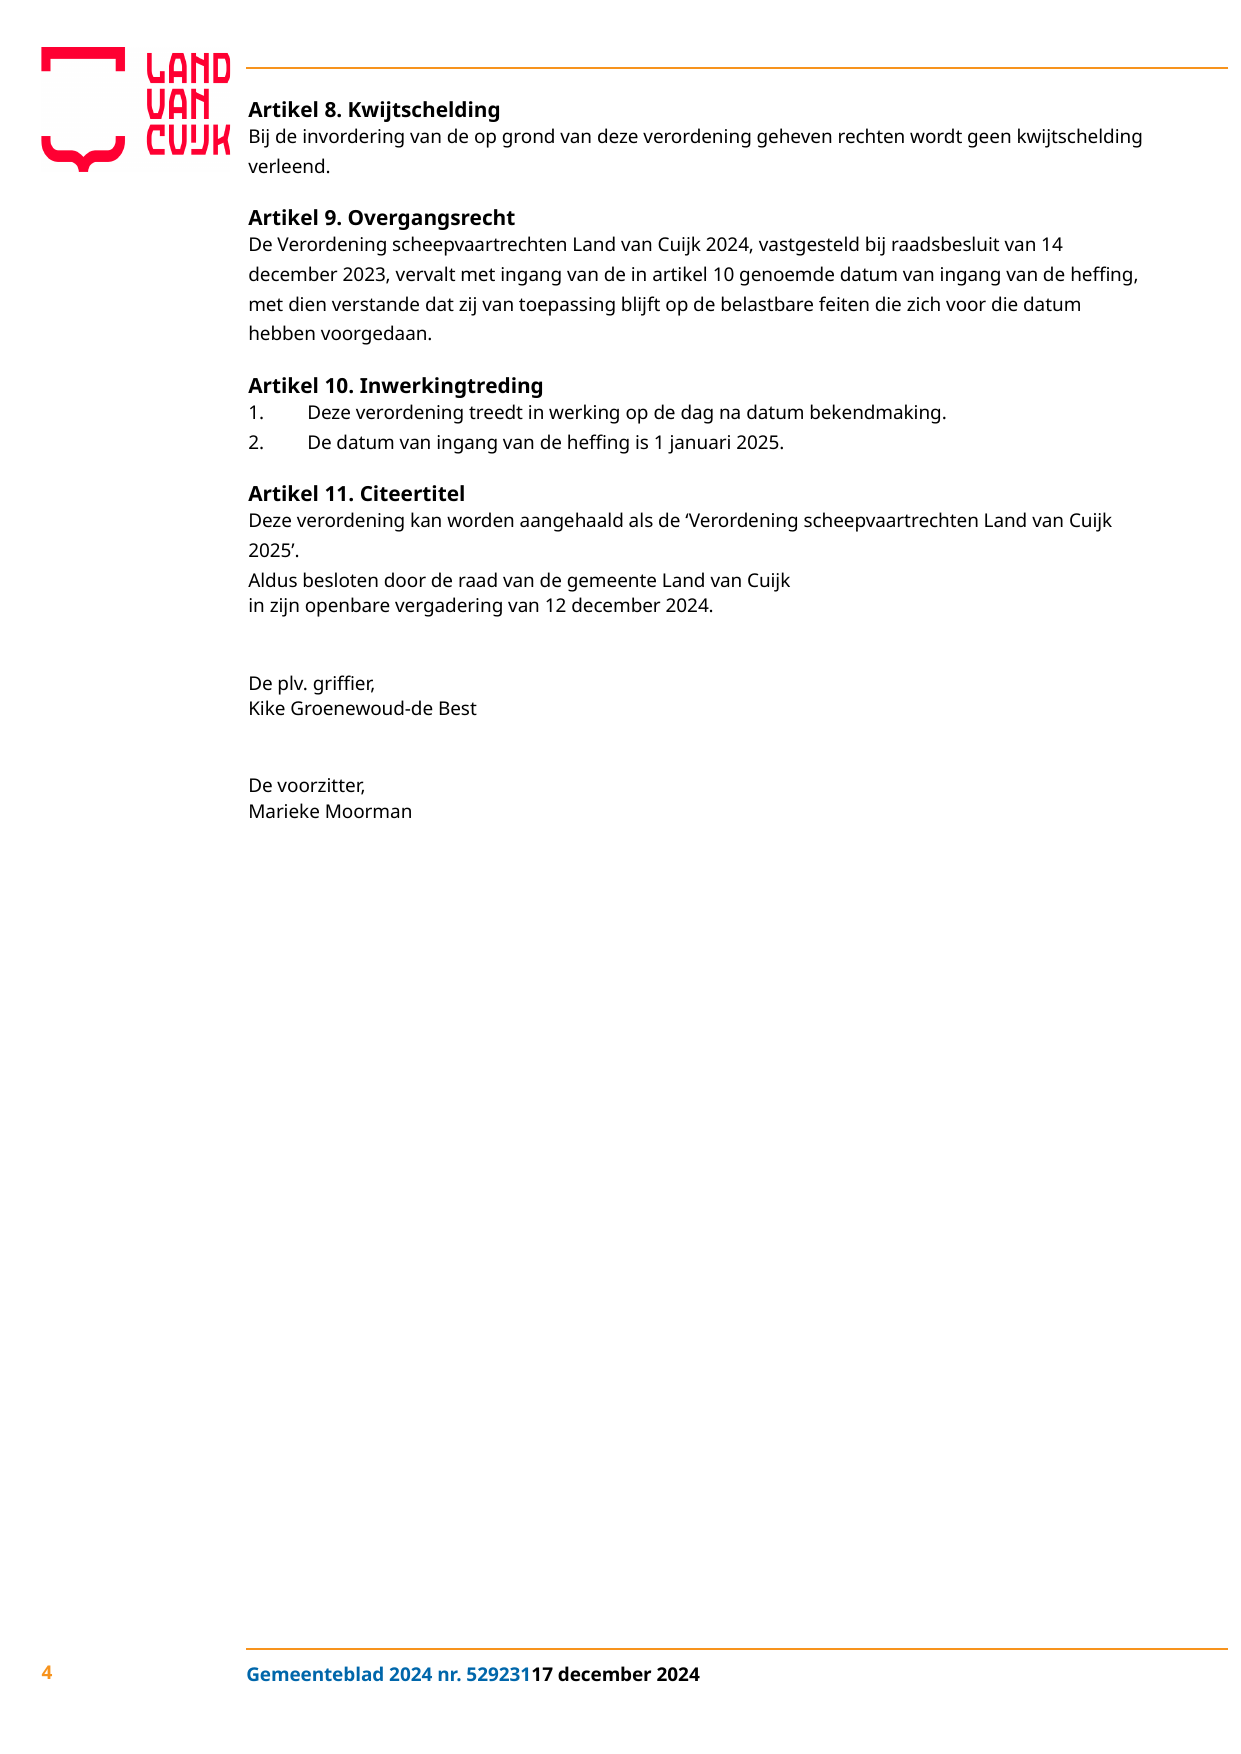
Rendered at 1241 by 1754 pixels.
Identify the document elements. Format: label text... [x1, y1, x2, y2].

text Aldus besloten door de raad van de gemeente Land van Cuijk [248, 567, 1152, 593]
text Artikel 8. Kwijtschelding [248, 95, 1152, 123]
text Deze verordening kan worden aangehaald als de ‘Verordening scheepvaartrechten Land van Cuijk 2025’. [248, 508, 1152, 563]
text Marieke Moorman [248, 798, 1152, 824]
text Kike Groenewoud-de Best [248, 696, 1152, 721]
picture [41, 47, 231, 172]
list Deze verordening treedt in werking op de dag na datum bekendmaking. [248, 399, 1152, 425]
text Artikel 11. Citeertitel [248, 479, 1152, 508]
list De datum van ingang van de heffing is 1 januari 2025. [248, 429, 1152, 454]
text in zijn openbare vergadering van 12 december 2024. [248, 593, 1152, 618]
text Bij de invordering van de op grond van deze verordening geheven rechten wordt geen kwijtschelding verleend. [248, 123, 1152, 178]
text Artikel 10. Inwerkingtreding [248, 371, 1152, 399]
text De voorzitter, [248, 773, 1152, 798]
text De plv. griffier, [248, 670, 1152, 696]
text Artikel 9. Overgangsrecht [248, 203, 1152, 232]
text De Verordening scheepvaartrechten Land van Cuijk 2024, vastgesteld bij raadsbesluit van 14 december 2023, vervalt met ingang van de in artikel 10 genoemde datum van ingang van de heffing, met dien verstande dat zij van toepassing blijft op de belastbare feiten die zich voor die datum hebben voorgedaan. [248, 232, 1152, 346]
